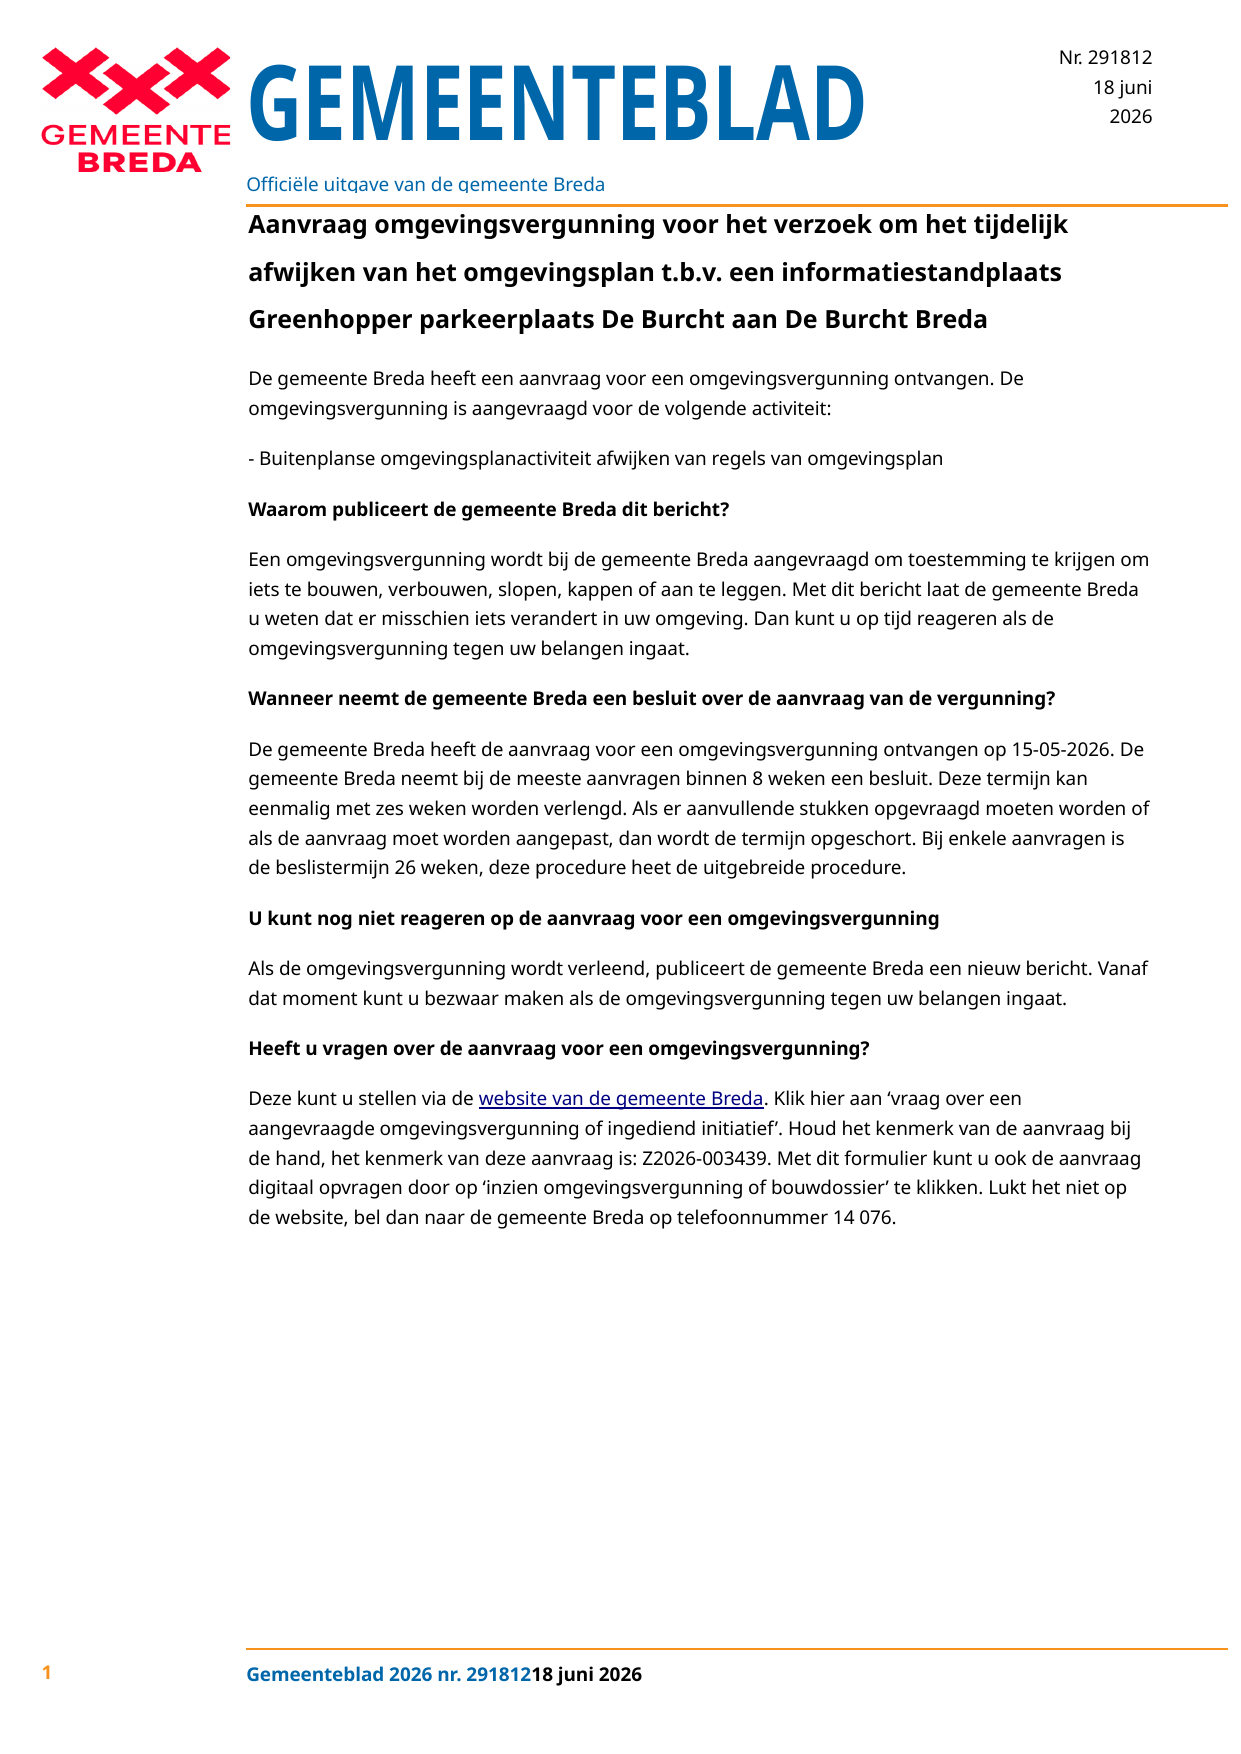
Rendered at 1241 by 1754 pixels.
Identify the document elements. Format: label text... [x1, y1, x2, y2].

text Deze kunt u stellen via de website van de gemeente Breda. Klik hier aan ‘vraag over een aangevraagde omgevingsvergunning of ingediend initiatief’. Houd het kenmerk van de aanvraag bij de hand, het kenmerk van deze aanvraag is: Z2026-003439. Met dit formulier kunt u ook de aanvraag digitaal opvragen door op ‘inzien omgevingsvergunning of bouwdossier’ te klikken. Lukt het niet op de website, bel dan naar de gemeente Breda op telefoonnummer 14 076. [248, 1086, 1152, 1229]
text De gemeente Breda heeft de aanvraag voor een omgevingsvergunning ontvangen op 15-05-2026. De gemeente Breda neemt bij de meeste aanvragen binnen 8 weken een besluit. Deze termijn kan eenmalig met zes weken worden verlengd. Als er aanvullende stukken opgevraagd moeten worden of als de aanvraag moet worden aangepast, dan wordt de termijn opgeschort. Bij enkele aanvragen is de beslistermijn 26 weken, deze procedure heet de uitgebreide procedure. [248, 736, 1152, 880]
text De gemeente Breda heeft een aanvraag voor een omgevingsvergunning ontvangen. De omgevingsvergunning is aangevraagd voor de volgende activiteit: [248, 366, 1152, 421]
text - Buitenplanse omgevingsplanactiviteit afwijken van regels van omgevingsplan [248, 446, 1152, 471]
text U kunt nog niet reageren op de aanvraag voor een omgevingsvergunning [248, 905, 1152, 930]
picture [41, 47, 231, 172]
text Een omgevingsvergunning wordt bij de gemeente Breda aangevraagd om toestemming te krijgen om iets te bouwen, verbouwen, slopen, kappen of aan te leggen. Met dit bericht laat de gemeente Breda u weten dat er misschien iets verandert in uw omgeving. Dan kunt u op tijd reageren als de omgevingsvergunning tegen uw belangen ingaat. [248, 546, 1152, 661]
text Wanneer neemt de gemeente Breda een besluit over de aanvraag van de vergunning? [248, 686, 1152, 711]
text Als de omgevingsvergunning wordt verleend, publiceert de gemeente Breda een nieuw bericht. Vanaf dat moment kunt u bezwaar maken als de omgevingsvergunning tegen uw belangen ingaat. [248, 955, 1152, 1010]
text Heeft u vragen over de aanvraag voor een omgevingsvergunning? [248, 1035, 1152, 1061]
text Waarom publiceert de gemeente Breda dit bericht? [248, 496, 1152, 522]
text Aanvraag omgevingsvergunning voor het verzoek om het tijdelijk afwijken van het omgevingsplan t.b.v. een informatiestandplaats Greenhopper parkeerplaats De Burcht aan De Burcht Breda [248, 207, 1152, 336]
